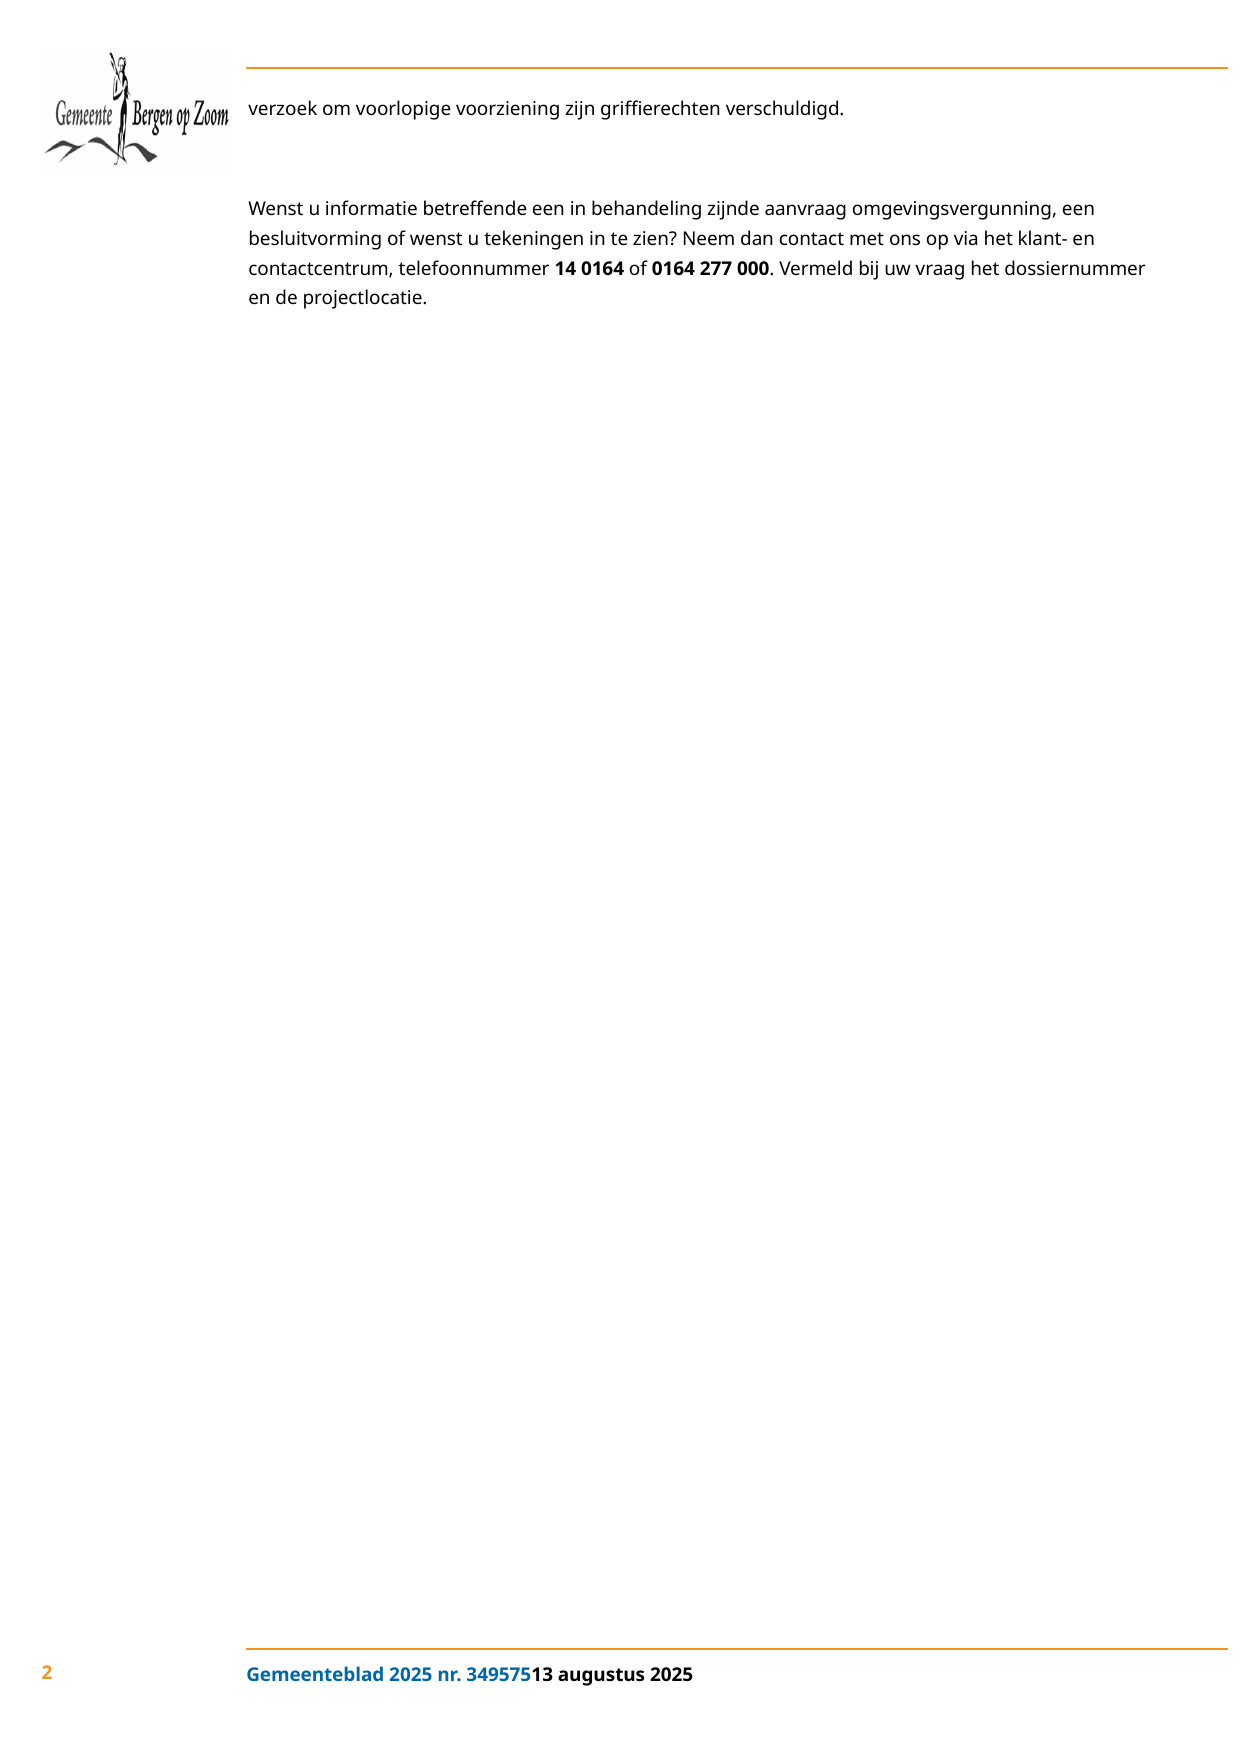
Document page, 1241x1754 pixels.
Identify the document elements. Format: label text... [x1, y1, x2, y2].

text verzoek om voorlopige voorziening zijn griffierechten verschuldigd. [248, 95, 1152, 121]
text Wenst u informatie betreffende een in behandeling zijnde aanvraag omgevingsvergunning, een besluitvorming of wenst u tekeningen in te zien? Neem dan contact met ons op via het klant- en contactcentrum, telefoonnummer 14 0164 of 0164 277 000. Vermeld bij uw vraag het dossiernummer en de projectlocatie. [248, 196, 1152, 310]
picture [41, 47, 231, 172]
